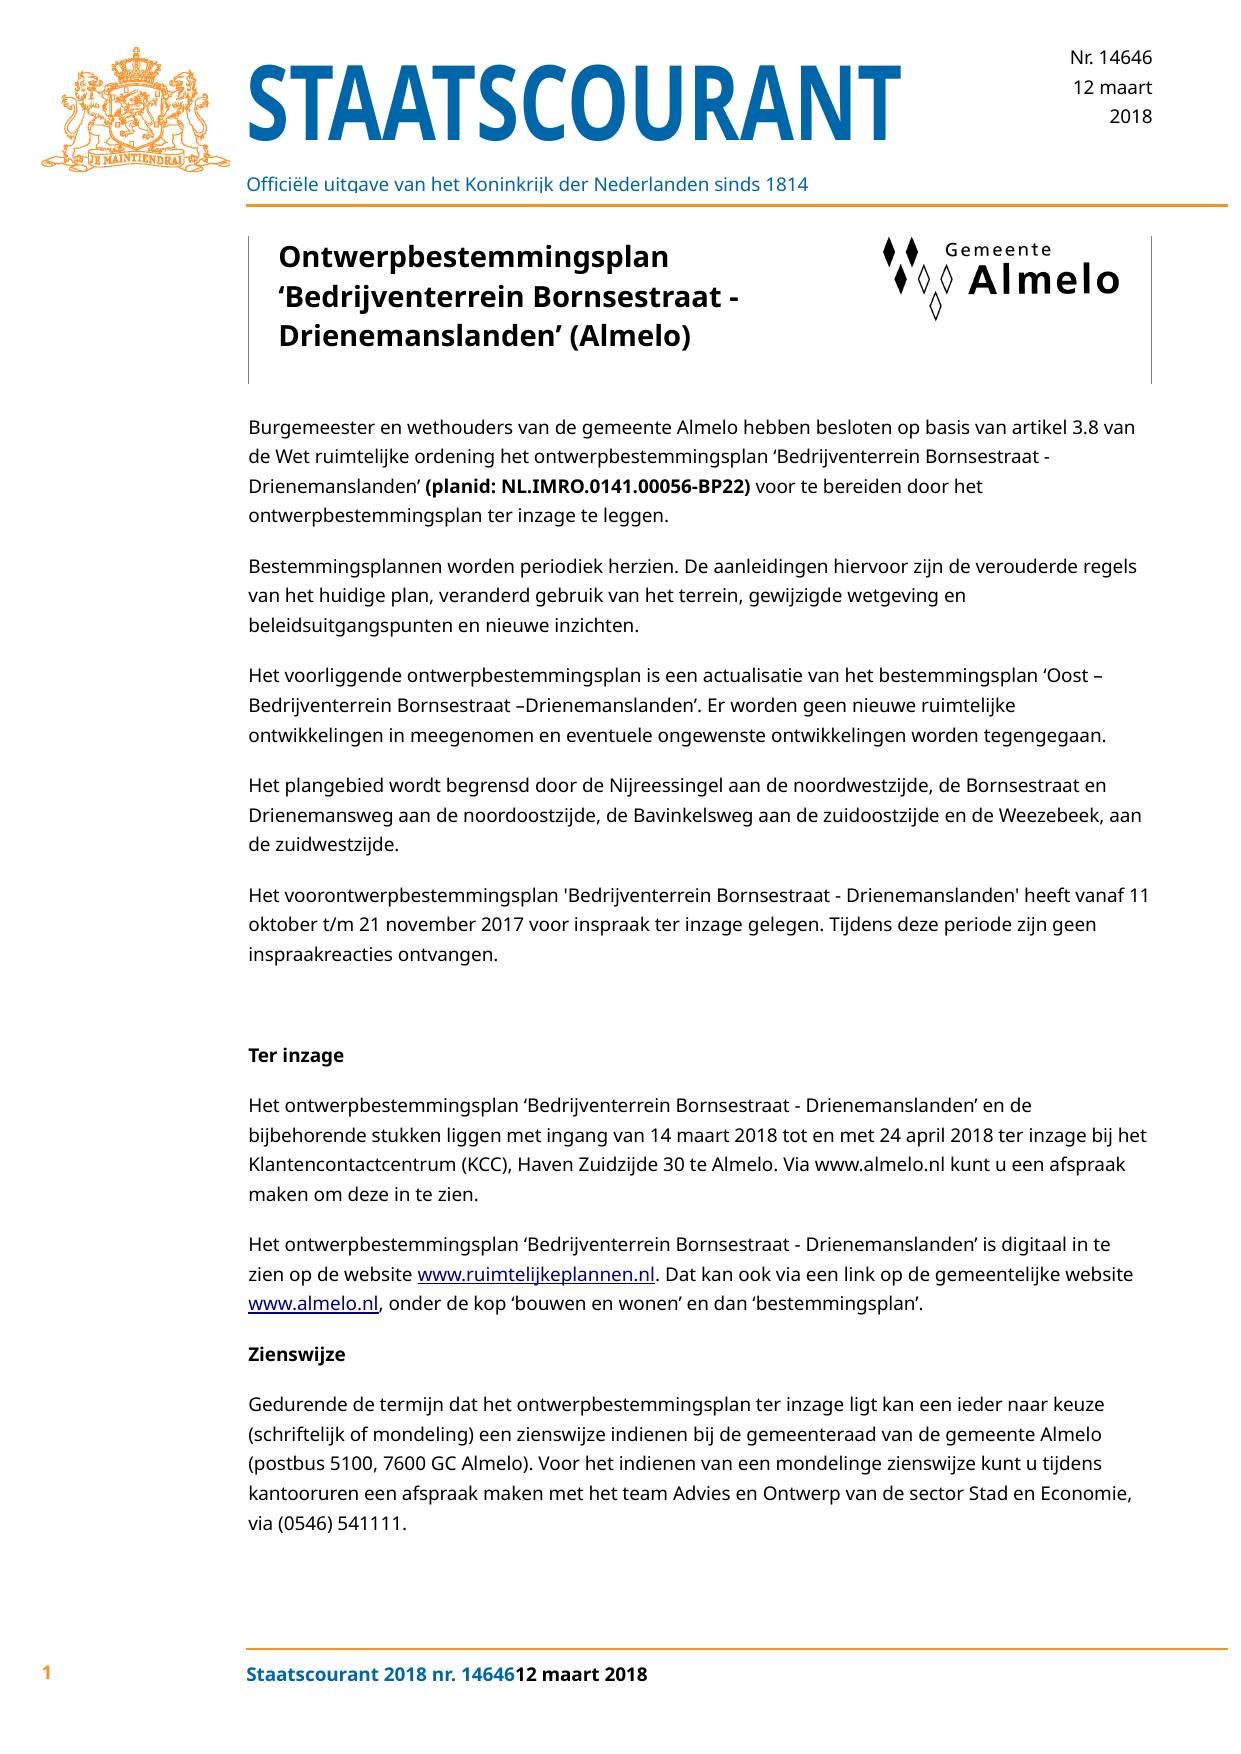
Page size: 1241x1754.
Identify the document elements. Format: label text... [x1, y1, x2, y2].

text Het ontwerpbestemmingsplan ‘Bedrijventerrein Bornsestraat - Drienemanslanden’ en de bijbehorende stukken liggen met ingang van 14 maart 2018 tot en met 24 april 2018 ter inzage bij het Klantencontactcentrum (KCC), Haven Zuidzijde 30 te Almelo. Via www.almelo.nl kunt u een afspraak maken om deze in te zien. [248, 1092, 1152, 1207]
text Het plangebied wordt begrensd door de Nijreessingel aan de noordwestzijde, de Bornsestraat en Drienemansweg aan de noordoostzijde, de Bavinkelsweg aan de zuidoostzijde en de Weezebeek, aan de zuidwestzijde. [248, 772, 1152, 857]
text Bestemmingsplannen worden periodiek herzien. De aanleidingen hiervoor zijn de verouderde regels van het huidige plan, veranderd gebruik van het terrein, gewijzigde wetgeving en beleidsuitgangspunten en nieuwe inzichten. [248, 553, 1152, 638]
text Burgemeester en wethouders van de gemeente Almelo hebben besloten op basis van artikel 3.8 van de Wet ruimtelijke ordening het ontwerpbestemmingsplan ‘Bedrijventerrein Bornsestraat - Drienemanslanden’ (planid: NL.IMRO.0141.00056-BP22) voor te bereiden door het ontwerpbestemmingsplan ter inzage te leggen. [248, 414, 1152, 528]
picture [41, 47, 231, 172]
text Het voorontwerpbestemmingsplan 'Bedrijventerrein Bornsestraat - Drienemanslanden' heeft vanaf 11 oktober t/m 21 november 2017 voor inspraak ter inzage gelegen. Tijdens deze periode zijn geen inspraakreacties ontvangen. [248, 882, 1152, 967]
text Gedurende de termijn dat het ontwerpbestemmingsplan ter inzage ligt kan een ieder naar keuze (schriftelijk of mondeling) een zienswijze indienen bij de gemeenteraad van de gemeente Almelo (postbus 5100, 7600 GC Almelo). Voor het indienen van een mondelinge zienswijze kunt u tijdens kantooruren een afspraak maken met het team Advies en Ontwerp van de sector Stad en Economie, via (0546) 541111. [248, 1391, 1152, 1536]
text Ter inzage [248, 1042, 1152, 1068]
text Zienswijze [248, 1341, 1152, 1367]
text Het ontwerpbestemmingsplan ‘Bedrijventerrein Bornsestraat - Drienemanslanden’ is digitaal in te zien op de website www.ruimtelijkeplannen.nl. Dat kan ook via een link op de gemeentelijke website www.almelo.nl, onder de kop ‘bouwen en wonen’ en dan ‘bestemmingsplan’. [248, 1231, 1152, 1316]
table_header [850, 236, 1151, 384]
picture [882, 236, 1119, 322]
text Het voorliggende ontwerpbestemmingsplan is een actualisatie van het bestemmingsplan ‘Oost – Bedrijventerrein Bornsestraat –Drienemanslanden’. Er worden geen nieuwe ruimtelijke ontwikkelingen in meegenomen en eventuele ongewenste ontwikkelingen worden tegengegaan. [248, 663, 1152, 748]
table_header Ontwerpbestemmingsplan ‘Bedrijventerrein Bornsestraat - Drienemanslanden’ (Almelo) [249, 236, 850, 384]
